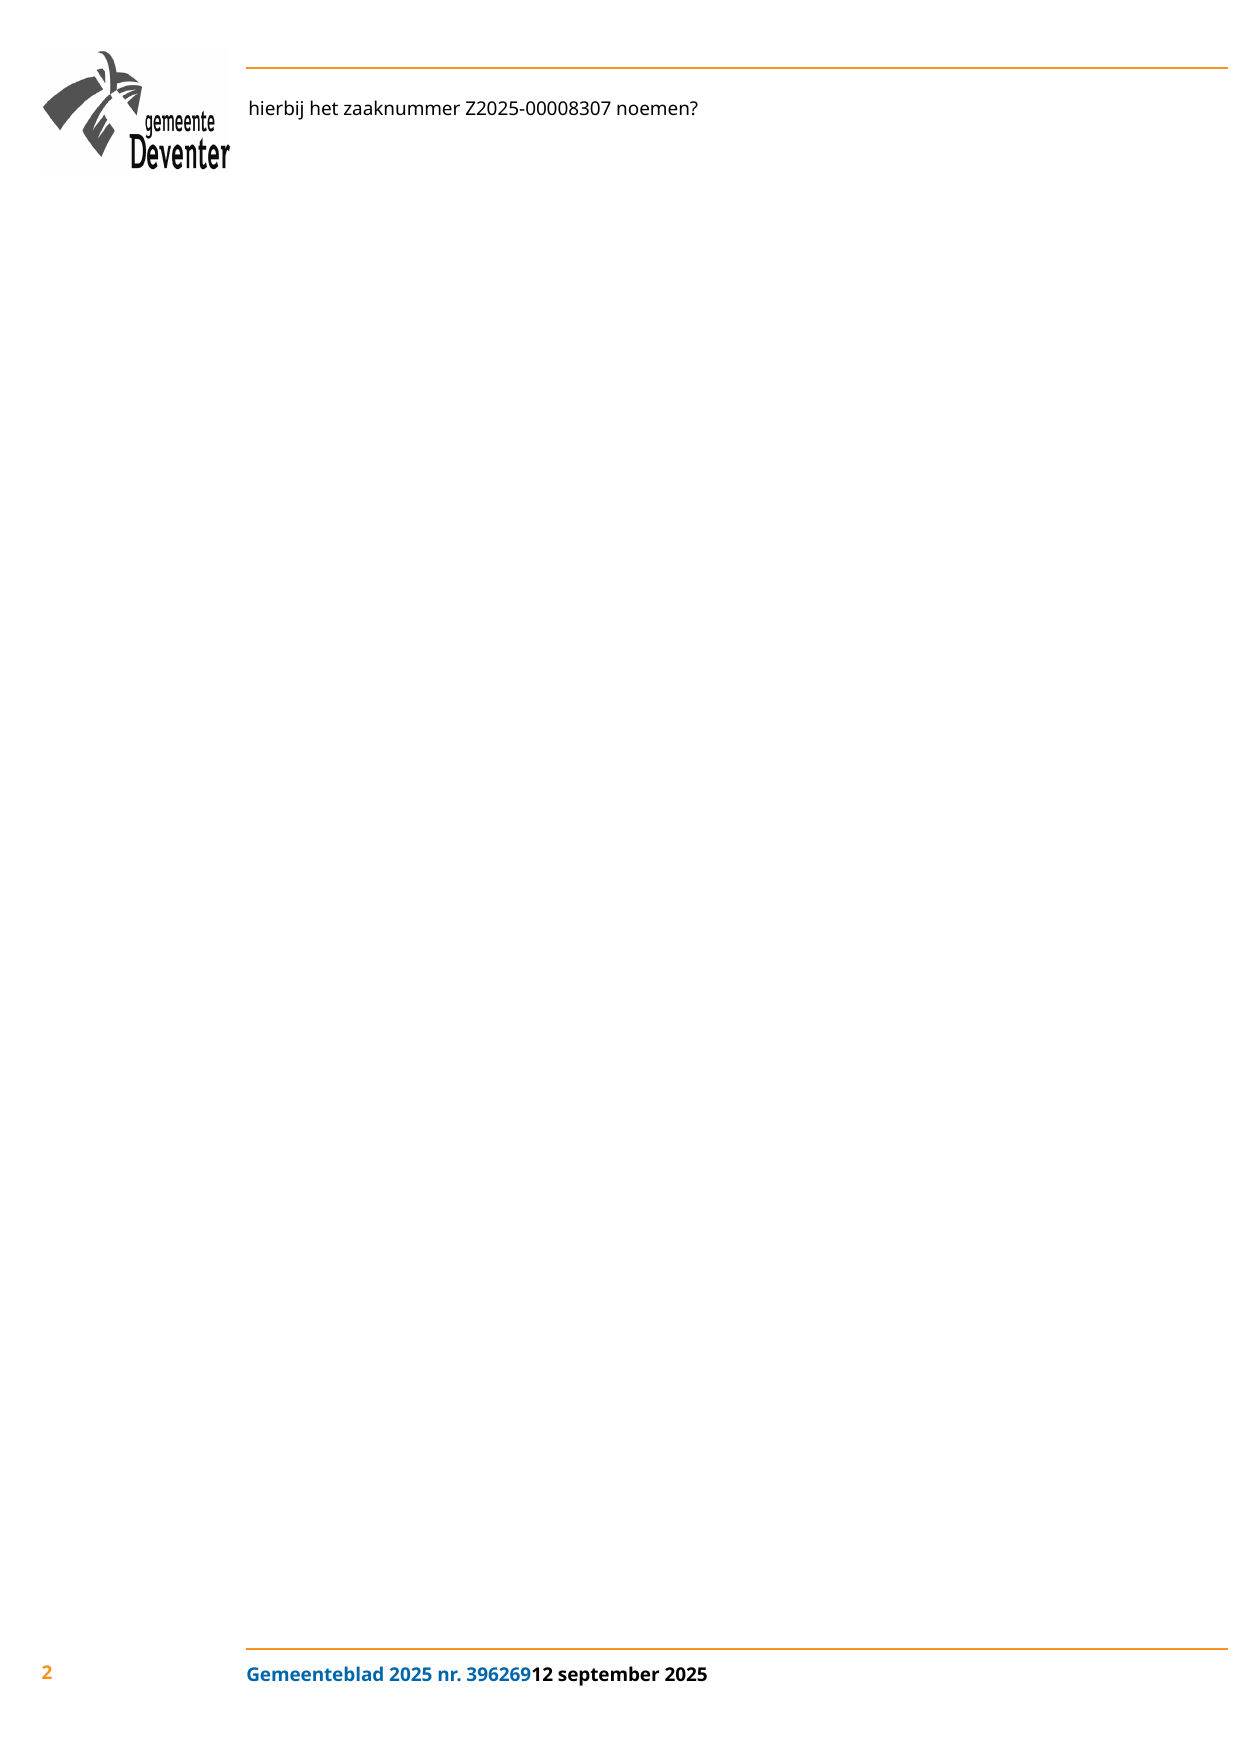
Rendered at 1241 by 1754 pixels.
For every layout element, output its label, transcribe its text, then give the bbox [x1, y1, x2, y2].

text hierbij het zaaknummer Z2025-00008307 noemen? [248, 95, 1152, 121]
picture [41, 47, 231, 172]
